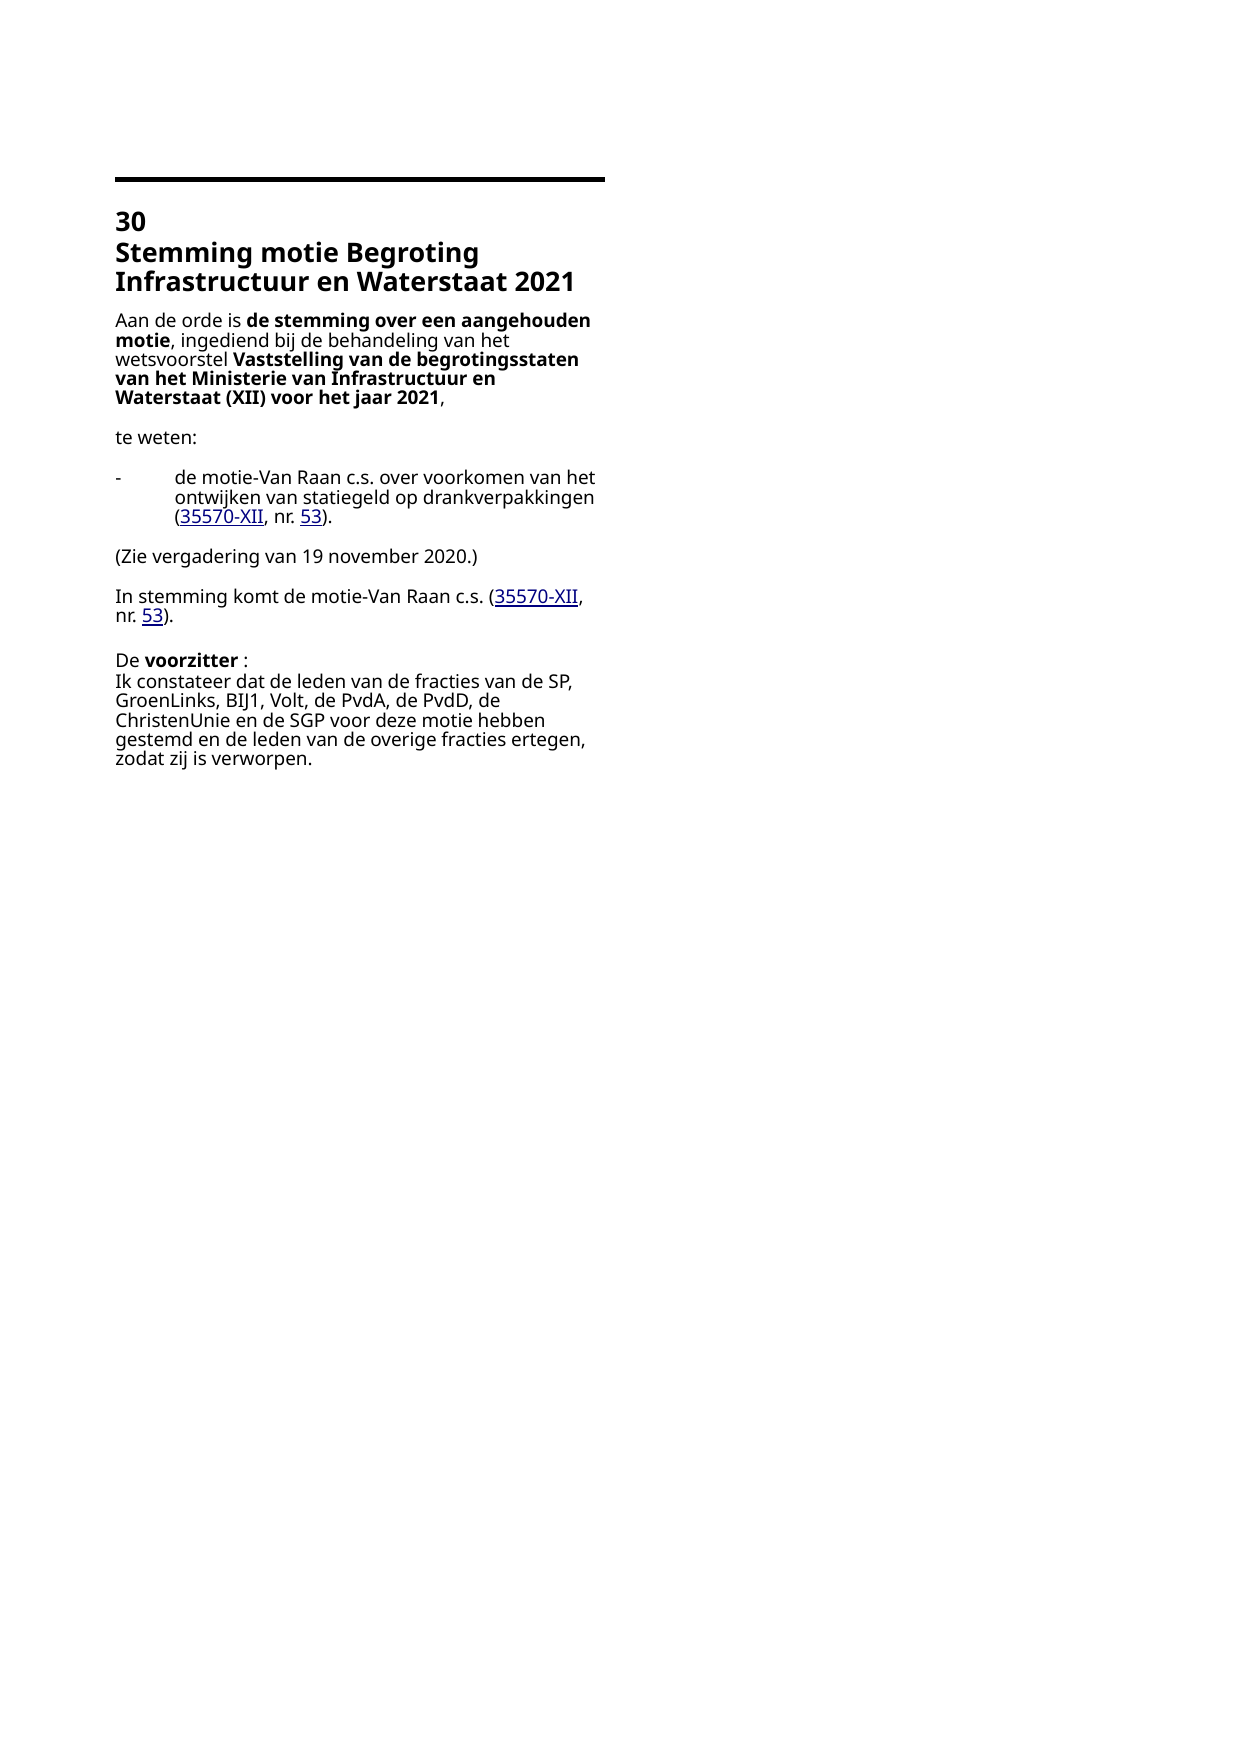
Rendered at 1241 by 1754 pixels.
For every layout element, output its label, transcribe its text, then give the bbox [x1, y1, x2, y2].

text Stemming motie Begroting Infrastructuur en Waterstaat 2021 [115, 239, 605, 312]
text De voorzitter : [115, 647, 605, 673]
text In stemming komt de motie-Van Raan c.s. (35570-XII, nr. 53). [115, 588, 605, 627]
text Ik constateer dat de leden van de fracties van de SP, GroenLinks, BIJ1, Volt, de PvdA, de PvdD, de ChristenUnie en de SGP voor deze motie hebben gestemd en de leden van de overige fracties ertegen, zodat zij is verworpen. [115, 673, 605, 769]
list de motie-Van Raan c.s. over voorkomen van het ontwijken van statiegeld op drankverpakkingen (35570-XII, nr. 53). [115, 469, 605, 527]
text Aan de orde is de stemming over een aangehouden motie, ingediend bij de behandeling van het wetsvoorstel Vaststelling van de begrotingsstaten van het Ministerie van Infrastructuur en Waterstaat (XII) voor het jaar 2021, [115, 312, 605, 409]
text 30 [115, 203, 605, 239]
text (Zie vergadering van 19 november 2020.) [115, 548, 605, 567]
text te weten: [115, 429, 605, 449]
